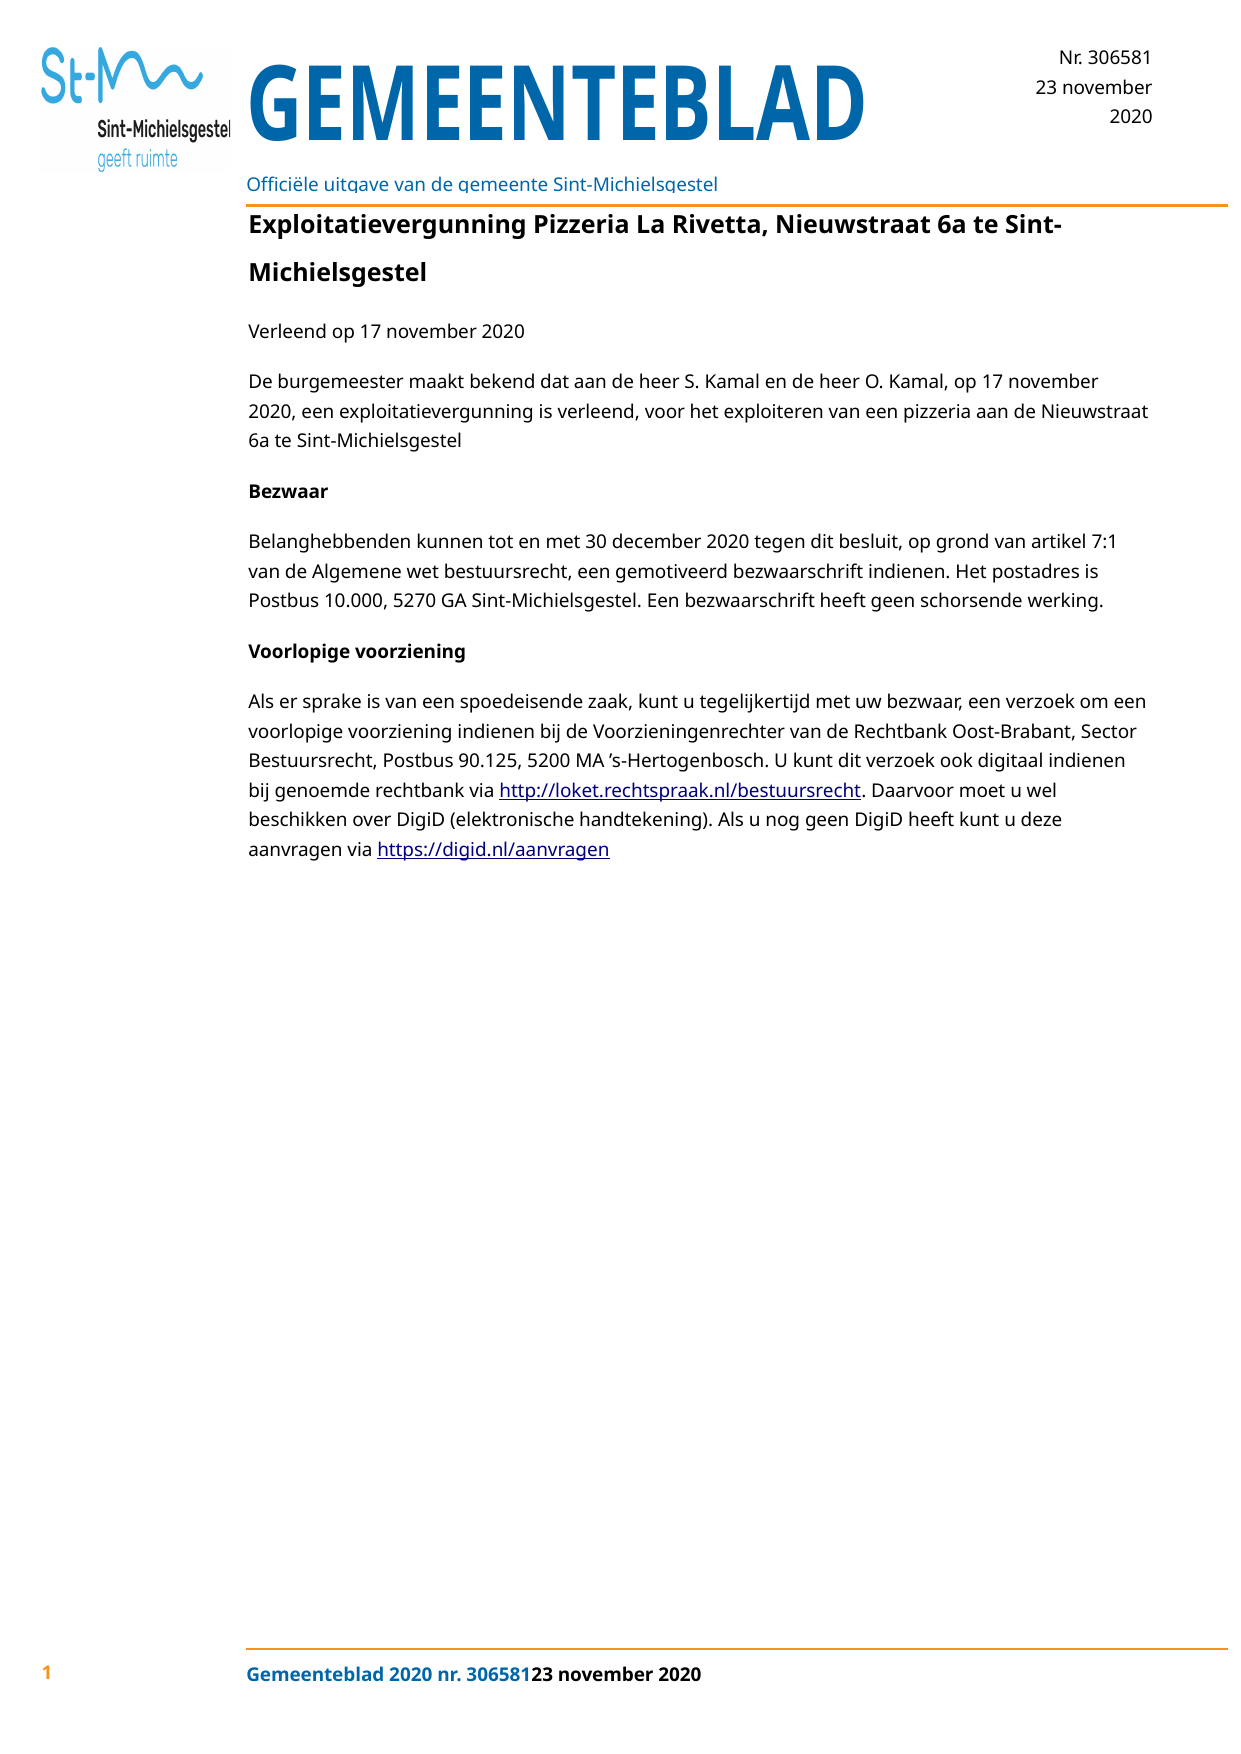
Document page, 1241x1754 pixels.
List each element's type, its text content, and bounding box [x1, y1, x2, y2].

text Voorlopige voorziening [248, 638, 1152, 664]
text De burgemeester maakt bekend dat aan de heer S. Kamal en de heer O. Kamal, op 17 november 2020, een exploitatievergunning is verleend, voor het exploiteren van een pizzeria aan de Nieuwstraat 6a te Sint-Michielsgestel [248, 368, 1152, 453]
text Bezwaar [248, 478, 1152, 504]
text Belanghebbenden kunnen tot en met 30 december 2020 tegen dit besluit, op grond van artikel 7:1 van de Algemene wet bestuursrecht, een gemotiveerd bezwaarschrift indienen. Het postadres is Postbus 10.000, 5270 GA Sint-Michielsgestel. Een bezwaarschrift heeft geen schorsende werking. [248, 528, 1152, 613]
text Verleend op 17 november 2020 [248, 318, 1152, 344]
text Exploitatievergunning Pizzeria La Rivetta, Nieuwstraat 6a te Sint-Michielsgestel [248, 207, 1152, 288]
picture [41, 47, 231, 172]
text Als er sprake is van een spoedeisende zaak, kunt u tegelijkertijd met uw bezwaar, een verzoek om een voorlopige voorziening indienen bij de Voorzieningenrechter van de Rechtbank Oost-Brabant, Sector Bestuursrecht, Postbus 90.125, 5200 MA ’s-Hertogenbosch. U kunt dit verzoek ook digitaal indienen bij genoemde rechtbank via http://loket.rechtspraak.nl/bestuursrecht. Daarvoor moet u wel beschikken over DigiD (elektronische handtekening). Als u nog geen DigiD heeft kunt u deze aanvragen via https://digid.nl/aanvragen [248, 688, 1152, 862]
